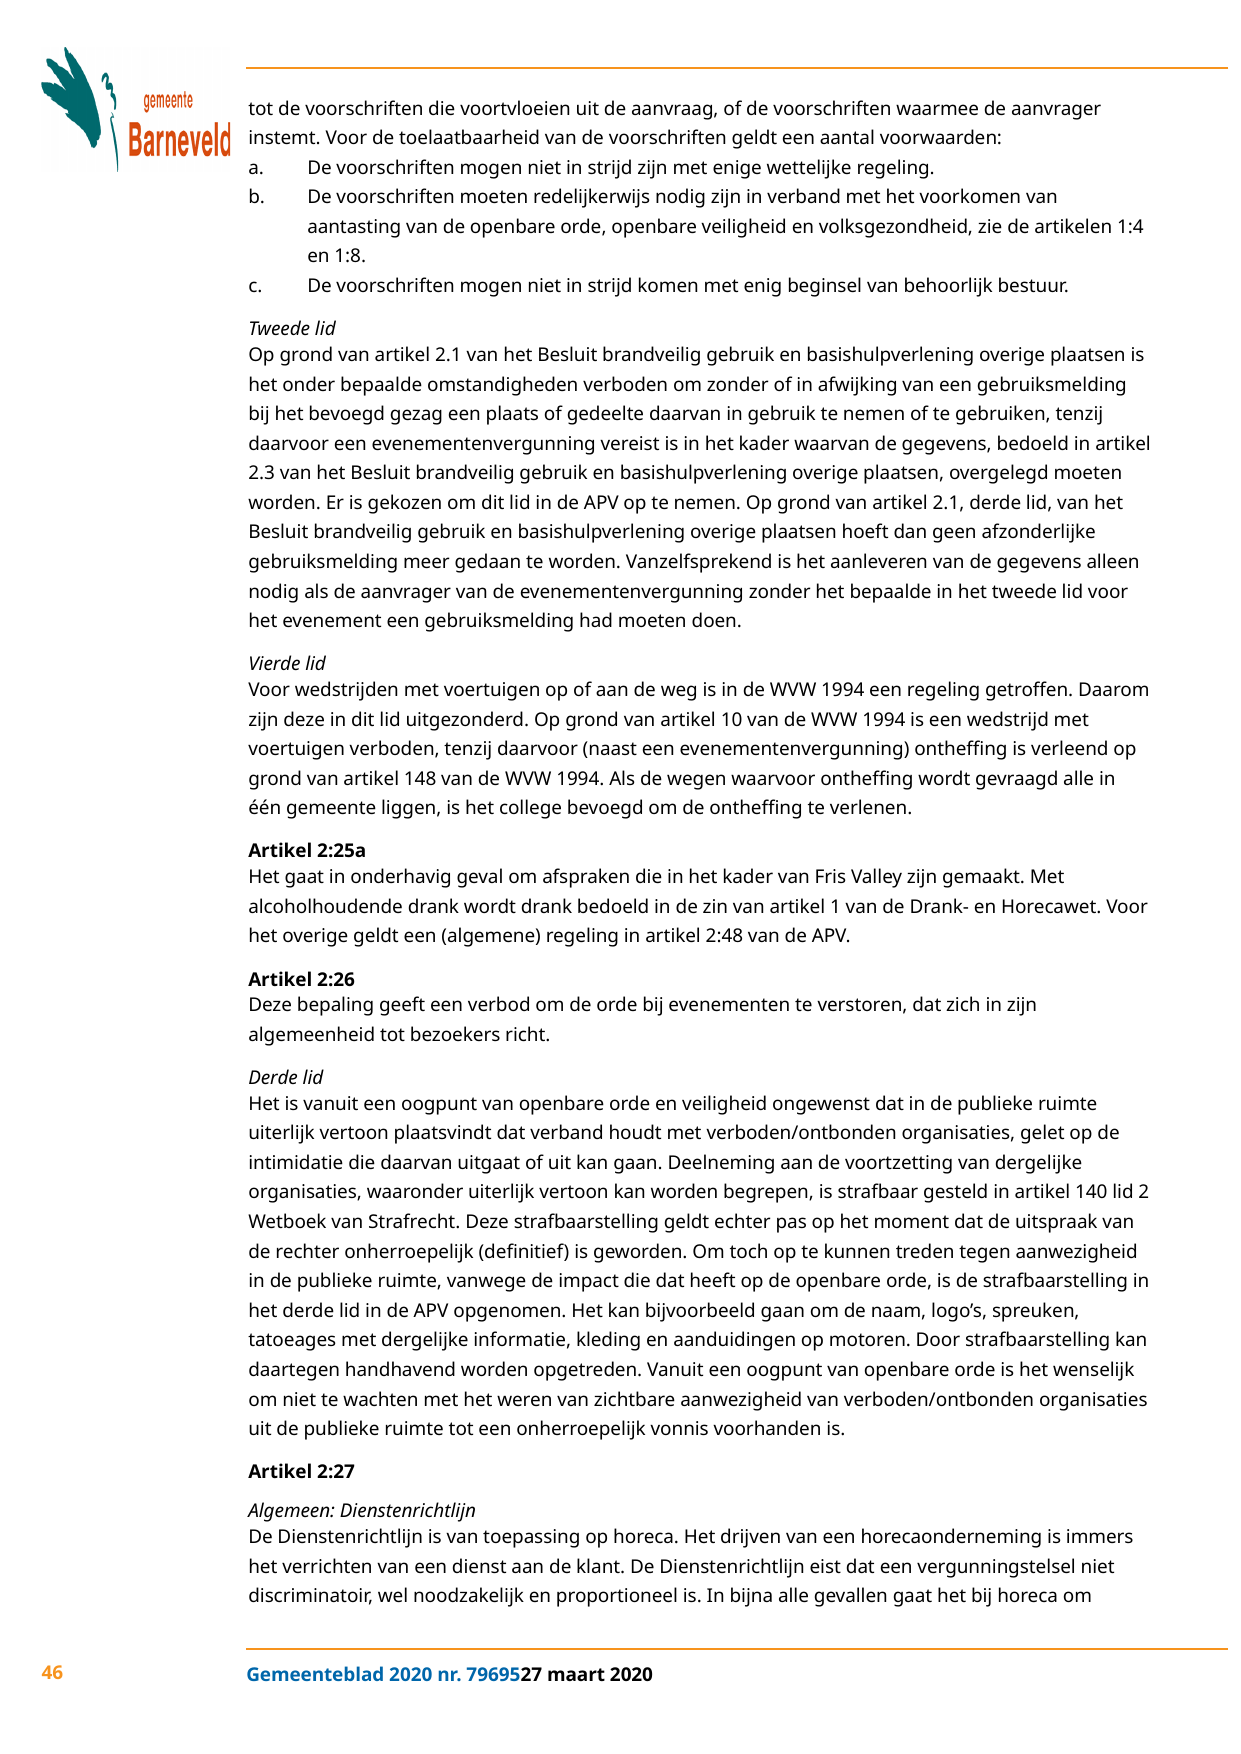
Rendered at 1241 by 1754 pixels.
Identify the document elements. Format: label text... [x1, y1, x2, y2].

text Deze bepaling geeft een verbod om de orde bij evenementen te verstoren, dat zich in zijn algemeenheid tot bezoekers richt. [248, 991, 1152, 1047]
list De voorschriften mogen niet in strijd zijn met enige wettelijke regeling. [248, 154, 1152, 180]
text Algemeen: Dienstenrichtlijn [248, 1498, 1152, 1523]
text Voor wedstrijden met voertuigen op of aan de weg is in de WVW 1994 een regeling getroffen. Daarom zijn deze in dit lid uitgezonderd. Op grond van artikel 10 van de WVW 1994 is een wedstrijd met voertuigen verboden, tenzij daarvoor (naast een evenementenvergunning) ontheffing is verleend op grond van artikel 148 van de WVW 1994. Als de wegen waarvoor ontheffing wordt gevraagd alle in één gemeente liggen, is het college bevoegd om de ontheffing te verlenen. [248, 676, 1152, 820]
text Artikel 2:27 [248, 1458, 1152, 1484]
text Vierde lid [248, 651, 1152, 676]
text tot de voorschriften die voortvloeien uit de aanvraag, of de voorschriften waarmee de aanvrager instemt. Voor de toelaatbaarheid van de voorschriften geldt een aantal voorwaarden: [248, 95, 1152, 150]
text Op grond van artikel 2.1 van het Besluit brandveilig gebruik en basishulpverlening overige plaatsen is het onder bepaalde omstandigheden verboden om zonder of in afwijking van een gebruiksmelding bij het bevoegd gezag een plaats of gedeelte daarvan in gebruik te nemen of te gebruiken, tenzij daarvoor een evenementenvergunning vereist is in het kader waarvan de gegevens, bedoeld in artikel 2.3 van het Besluit brandveilig gebruik en basishulpverlening overige plaatsen, overgelegd moeten worden. Er is gekozen om dit lid in de APV op te nemen. Op grond van artikel 2.1, derde lid, van het Besluit brandveilig gebruik en basishulpverlening overige plaatsen hoeft dan geen afzonderlijke gebruiksmelding meer gedaan te worden. Vanzelfsprekend is het aanleveren van de gegevens alleen nodig als de aanvrager van de evenementenvergunning zonder het bepaalde in het tweede lid voor het evenement een gebruiksmelding had moeten doen. [248, 341, 1152, 633]
text Het is vanuit een oogpunt van openbare orde en veiligheid ongewenst dat in de publieke ruimte uiterlijk vertoon plaatsvindt dat verband houdt met verboden/ontbonden organisaties, gelet op de intimidatie die daarvan uitgaat of uit kan gaan. Deelneming aan de voortzetting van dergelijke organisaties, waaronder uiterlijk vertoon kan worden begrepen, is strafbaar gesteld in artikel 140 lid 2 Wetboek van Strafrecht. Deze strafbaarstelling geldt echter pas op het moment dat de uitspraak van de rechter onherroepelijk (definitief) is geworden. Om toch op te kunnen treden tegen aanwezigheid in de publieke ruimte, vanwege de impact die dat heeft op de openbare orde, is de strafbaarstelling in het derde lid in de APV opgenomen. Het kan bijvoorbeeld gaan om de naam, logo’s, spreuken, tatoeages met dergelijke informatie, kleding en aanduidingen op motoren. Door strafbaarstelling kan daartegen handhavend worden opgetreden. Vanuit een oogpunt van openbare orde is het wenselijk om niet te wachten met het weren van zichtbare aanwezigheid van verboden/ontbonden organisaties uit de publieke ruimte tot een onherroepelijk vonnis voorhanden is. [248, 1090, 1152, 1441]
picture [41, 47, 231, 172]
text Artikel 2:25a [248, 838, 1152, 863]
text Tweede lid [248, 315, 1152, 341]
text Het gaat in onderhavig geval om afspraken die in het kader van Fris Valley zijn gemaakt. Met alcoholhoudende drank wordt drank bedoeld in de zin van artikel 1 van de Drank- en Horecawet. Voor het overige geldt een (algemene) regeling in artikel 2:48 van de APV. [248, 863, 1152, 948]
list De voorschriften mogen niet in strijd komen met enig beginsel van behoorlijk bestuur. [248, 272, 1152, 298]
list De voorschriften moeten redelijkerwijs nodig zijn in verband met het voorkomen van aantasting van de openbare orde, openbare veiligheid en volksgezondheid, zie de artikelen 1:4 en 1:8. [248, 183, 1152, 268]
text Artikel 2:26 [248, 966, 1152, 991]
text Derde lid [248, 1064, 1152, 1090]
text De Dienstenrichtlijn is van toepassing op horeca. Het drijven van een horecaonderneming is immers het verrichten van een dienst aan de klant. De Dienstenrichtlijn eist dat een vergunningstelsel niet discriminatoir, wel noodzakelijk en proportioneel is. In bijna alle gevallen gaat het bij horeca om [248, 1523, 1152, 1608]
